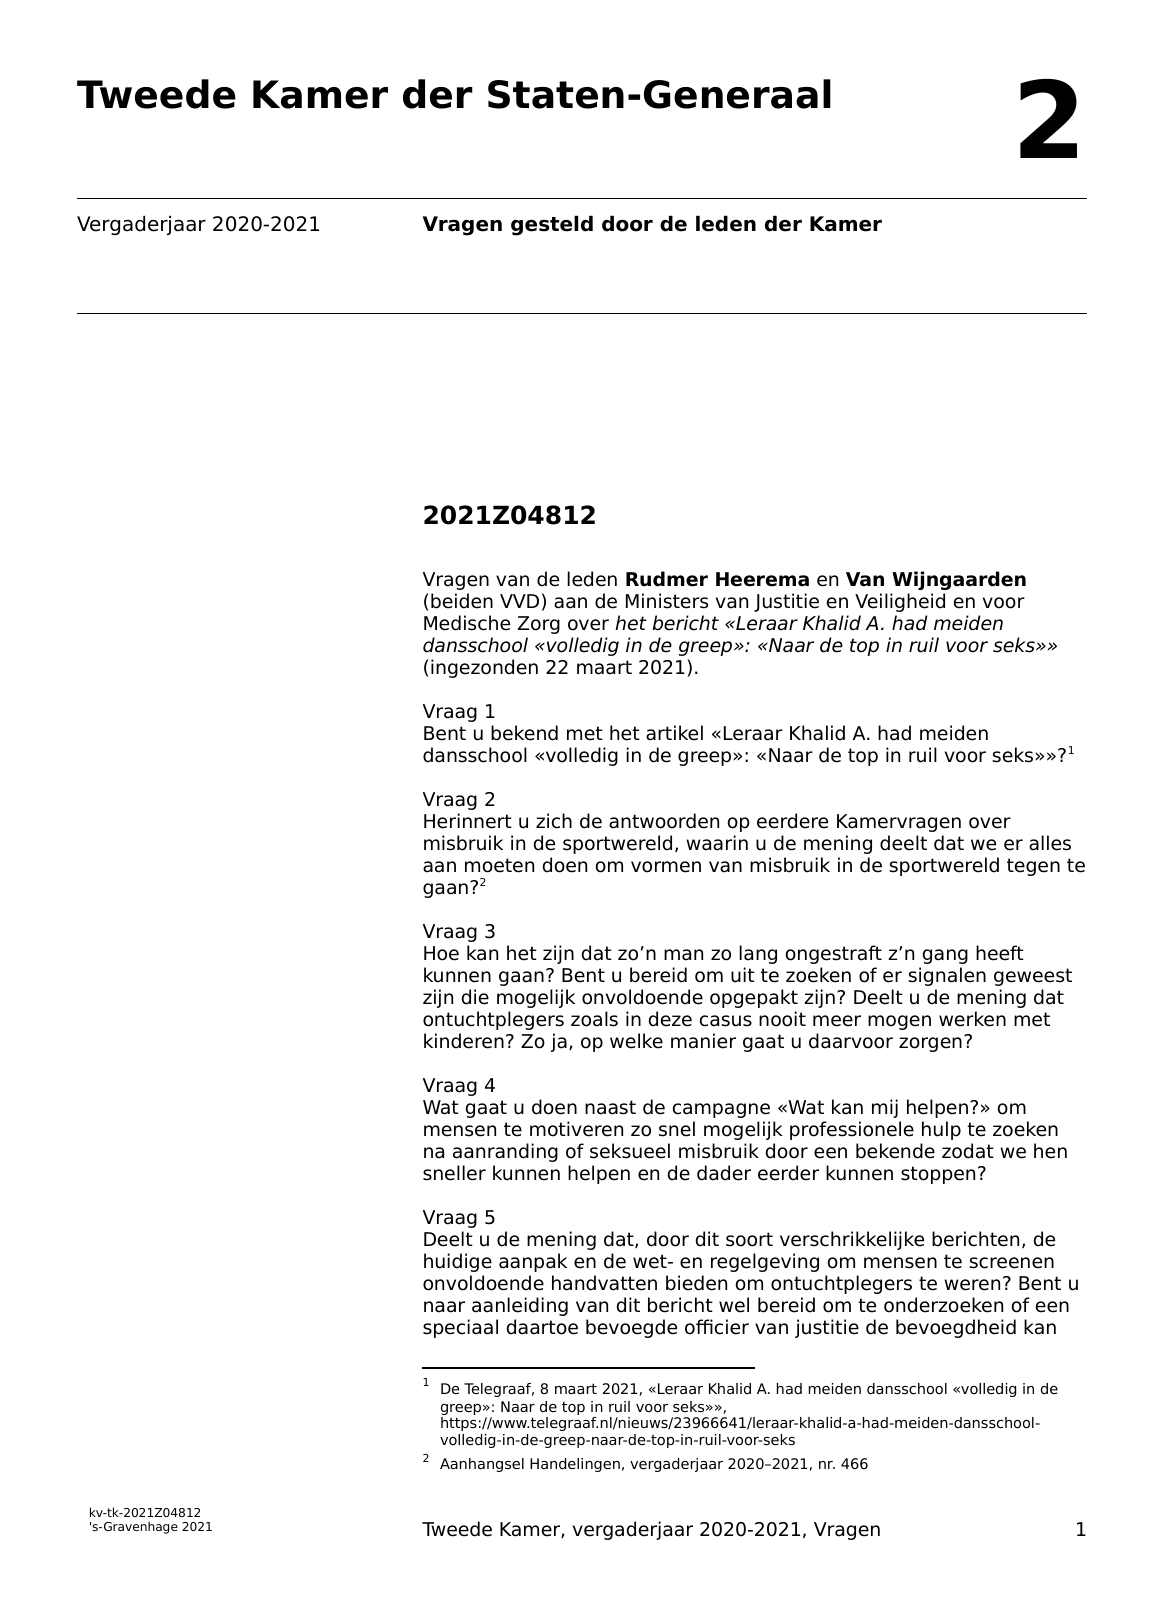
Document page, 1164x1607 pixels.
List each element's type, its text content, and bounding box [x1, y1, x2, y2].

text Vraag 5 [422, 1207, 1087, 1229]
text Herinnert u zich de antwoorden op eerdere Kamervragen over misbruik in de sportwereld, waarin u de mening deelt dat we er alles aan moeten doen om vormen van misbruik in de sportwereld tegen te gaan? [422, 811, 1087, 899]
text Deelt u de mening dat, door dit soort verschrikkelijke berichten, de huidige aanpak en de wet- en regelgeving om mensen te screenen onvoldoende handvatten bieden om ontuchtplegers te weren? Bent u naar aanleiding van dit bericht wel bereid om te onderzoeken of een speciaal daartoe bevoegde officier van justitie de bevoegdheid kan [422, 1229, 1087, 1339]
table_header 2 [886, 59, 1087, 198]
text Aanhangsel Handelingen, vergaderjaar 2020–2021, nr. 466 [422, 1452, 1087, 1474]
text 's-Gravenhage 2021 [88, 1520, 323, 1534]
text Hoe kan het zijn dat zo’n man zo lang ongestraft z’n gang heeft kunnen gaan? Bent u bereid om uit te zoeken of er signalen geweest zijn die mogelijk onvoldoende opgepakt zijn? Deelt u de mening dat ontuchtplegers zoals in deze casus nooit meer mogen werken met kinderen? Zo ja, op welke manier gaat u daarvoor zorgen? [422, 943, 1087, 1053]
text Wat gaat u doen naast de campagne «Wat kan mij helpen?» om mensen te motiveren zo snel mogelijk professionele hulp te zoeken na aanranding of seksueel misbruik door een bekende zodat we hen sneller kunnen helpen en de dader eerder kunnen stoppen? [422, 1097, 1087, 1185]
text De Telegraaf, 8 maart 2021, «Leraar Khalid A. had meiden dansschool «volledig in de greep»: Naar de top in ruil voor seks»», https://www.telegraaf.nl/nieuws/23966641/leraar-khalid-a-had-meiden-dansschool-volledig-in-de-greep-naar-de-top-in-ruil-voor-seks [422, 1377, 1087, 1449]
text Vraag 4 [422, 1075, 1087, 1097]
text Bent u bekend met het artikel «Leraar Khalid A. had meiden dansschool «volledig in de greep»: «Naar de top in ruil voor seks»»? [422, 723, 1087, 767]
table_cell Vragen gesteld door de leden der Kamer [422, 199, 1087, 313]
text Vraag 2 [422, 789, 1087, 811]
table_header Tweede Kamer der Staten-Generaal [77, 59, 886, 198]
text kv-tk-2021Z04812 [88, 1506, 323, 1520]
text 2021Z04812 [422, 501, 1087, 531]
text Vraag 1 [422, 701, 1087, 723]
text Vragen van de leden Rudmer Heerema en Van Wijngaarden (beiden VVD) aan de Ministers van Justitie en Veiligheid en voor Medische Zorg over het bericht «Leraar Khalid A. had meiden dansschool «volledig in de greep»: «Naar de top in ruil voor seks»» (ingezonden 22 maart 2021). [422, 569, 1087, 679]
text Vraag 3 [422, 921, 1087, 943]
table_cell Vergaderjaar 2020-2021 [77, 199, 422, 313]
